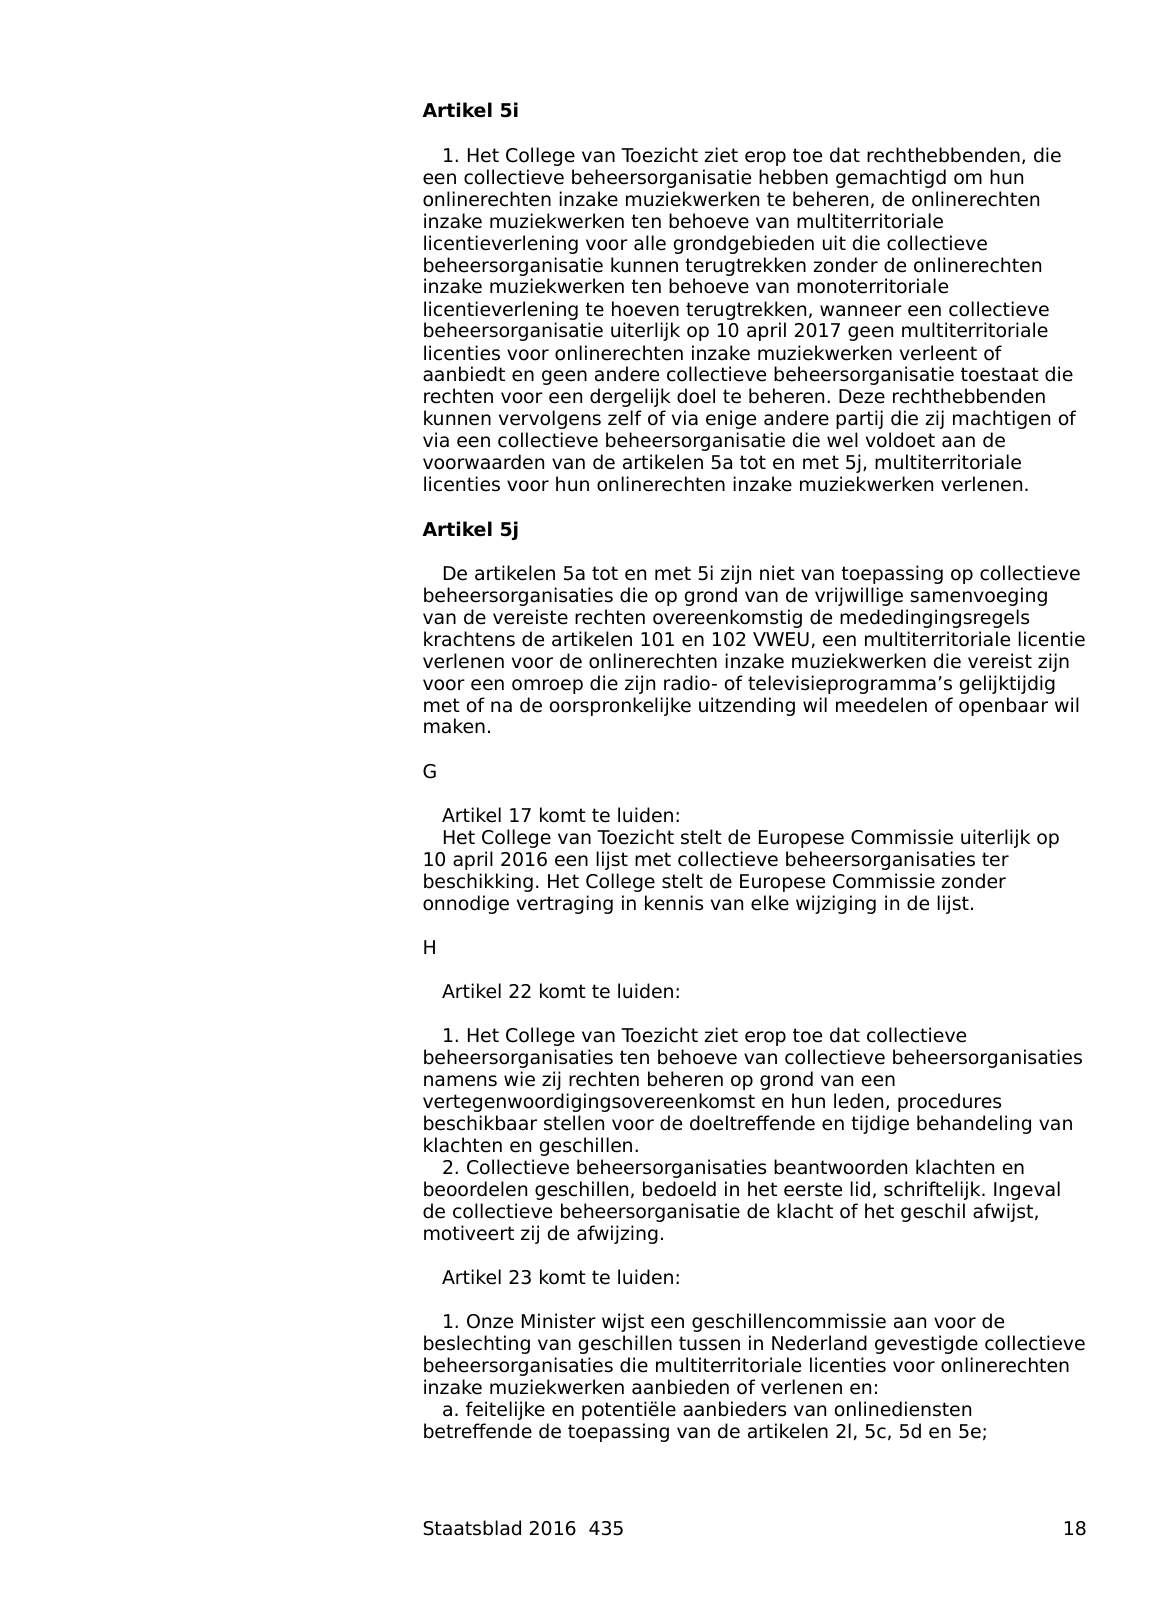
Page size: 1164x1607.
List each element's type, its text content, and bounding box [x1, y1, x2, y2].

text 2. Collectieve beheersorganisaties beantwoorden klachten en beoordelen geschillen, bedoeld in het eerste lid, schriftelijk. Ingeval de collectieve beheersorganisatie de klacht of het geschil afwijst, motiveert zij de afwijzing. [422, 1157, 1087, 1245]
text Artikel 23 komt te luiden: [422, 1267, 1087, 1289]
text De artikelen 5a tot en met 5i zijn niet van toepassing op collectieve beheersorganisaties die op grond van de vrijwillige samenvoeging van de vereiste rechten overeenkomstig de mededingingsregels krachtens de artikelen 101 en 102 VWEU, een multiterritoriale licentie verlenen voor de onlinerechten inzake muziekwerken die vereist zijn voor een omroep die zijn radio- of televisieprogramma’s gelijktijdig met of na de oorspronkelijke uitzending wil meedelen of openbaar wil maken. [422, 563, 1087, 738]
text Het College van Toezicht stelt de Europese Commissie uiterlijk op 10 april 2016 een lijst met collectieve beheersorganisaties ter beschikking. Het College stelt de Europese Commissie zonder onnodige vertraging in kennis van elke wijziging in de lijst. [422, 827, 1087, 915]
text 1. Het College van Toezicht ziet erop toe dat collectieve beheersorganisaties ten behoeve van collectieve beheersorganisaties namens wie zij rechten beheren op grond van een vertegenwoordigingsovereenkomst en hun leden, procedures beschikbaar stellen voor de doeltreffende en tijdige behandeling van klachten en geschillen. [422, 1025, 1087, 1157]
subtitle Artikel 5i [422, 100, 1087, 122]
text Artikel 17 komt te luiden: [422, 805, 1087, 827]
subtitle Artikel 5j [422, 518, 1087, 540]
text 1. Het College van Toezicht ziet erop toe dat rechthebbenden, die een collectieve beheersorganisatie hebben gemachtigd om hun onlinerechten inzake muziekwerken te beheren, de onlinerechten inzake muziekwerken ten behoeve van multiterritoriale licentieverlening voor alle grondgebieden uit die collectieve beheersorganisatie kunnen terugtrekken zonder de onlinerechten inzake muziekwerken ten behoeve van monoterritoriale licentieverlening te hoeven terugtrekken, wanneer een collectieve beheersorganisatie uiterlijk op 10 april 2017 geen multiterritoriale licenties voor onlinerechten inzake muziekwerken verleent of aanbiedt en geen andere collectieve beheersorganisatie toestaat die rechten voor een dergelijk doel te beheren. Deze rechthebbenden kunnen vervolgens zelf of via enige andere partij die zij machtigen of via een collectieve beheersorganisatie die wel voldoet aan de voorwaarden van de artikelen 5a tot en met 5j, multiterritoriale licenties voor hun onlinerechten inzake muziekwerken verlenen. [422, 144, 1087, 496]
text Artikel 22 komt te luiden: [422, 981, 1087, 1003]
text G [422, 761, 1087, 783]
text a. feitelijke en potentiële aanbieders van onlinediensten betreffende de toepassing van de artikelen 2l, 5c, 5d en 5e; [422, 1399, 1087, 1443]
text H [422, 937, 1087, 959]
text 1. Onze Minister wijst een geschillencommissie aan voor de beslechting van geschillen tussen in Nederland gevestigde collectieve beheersorganisaties die multiterritoriale licenties voor onlinerechten inzake muziekwerken aanbieden of verlenen en: [422, 1311, 1087, 1399]
